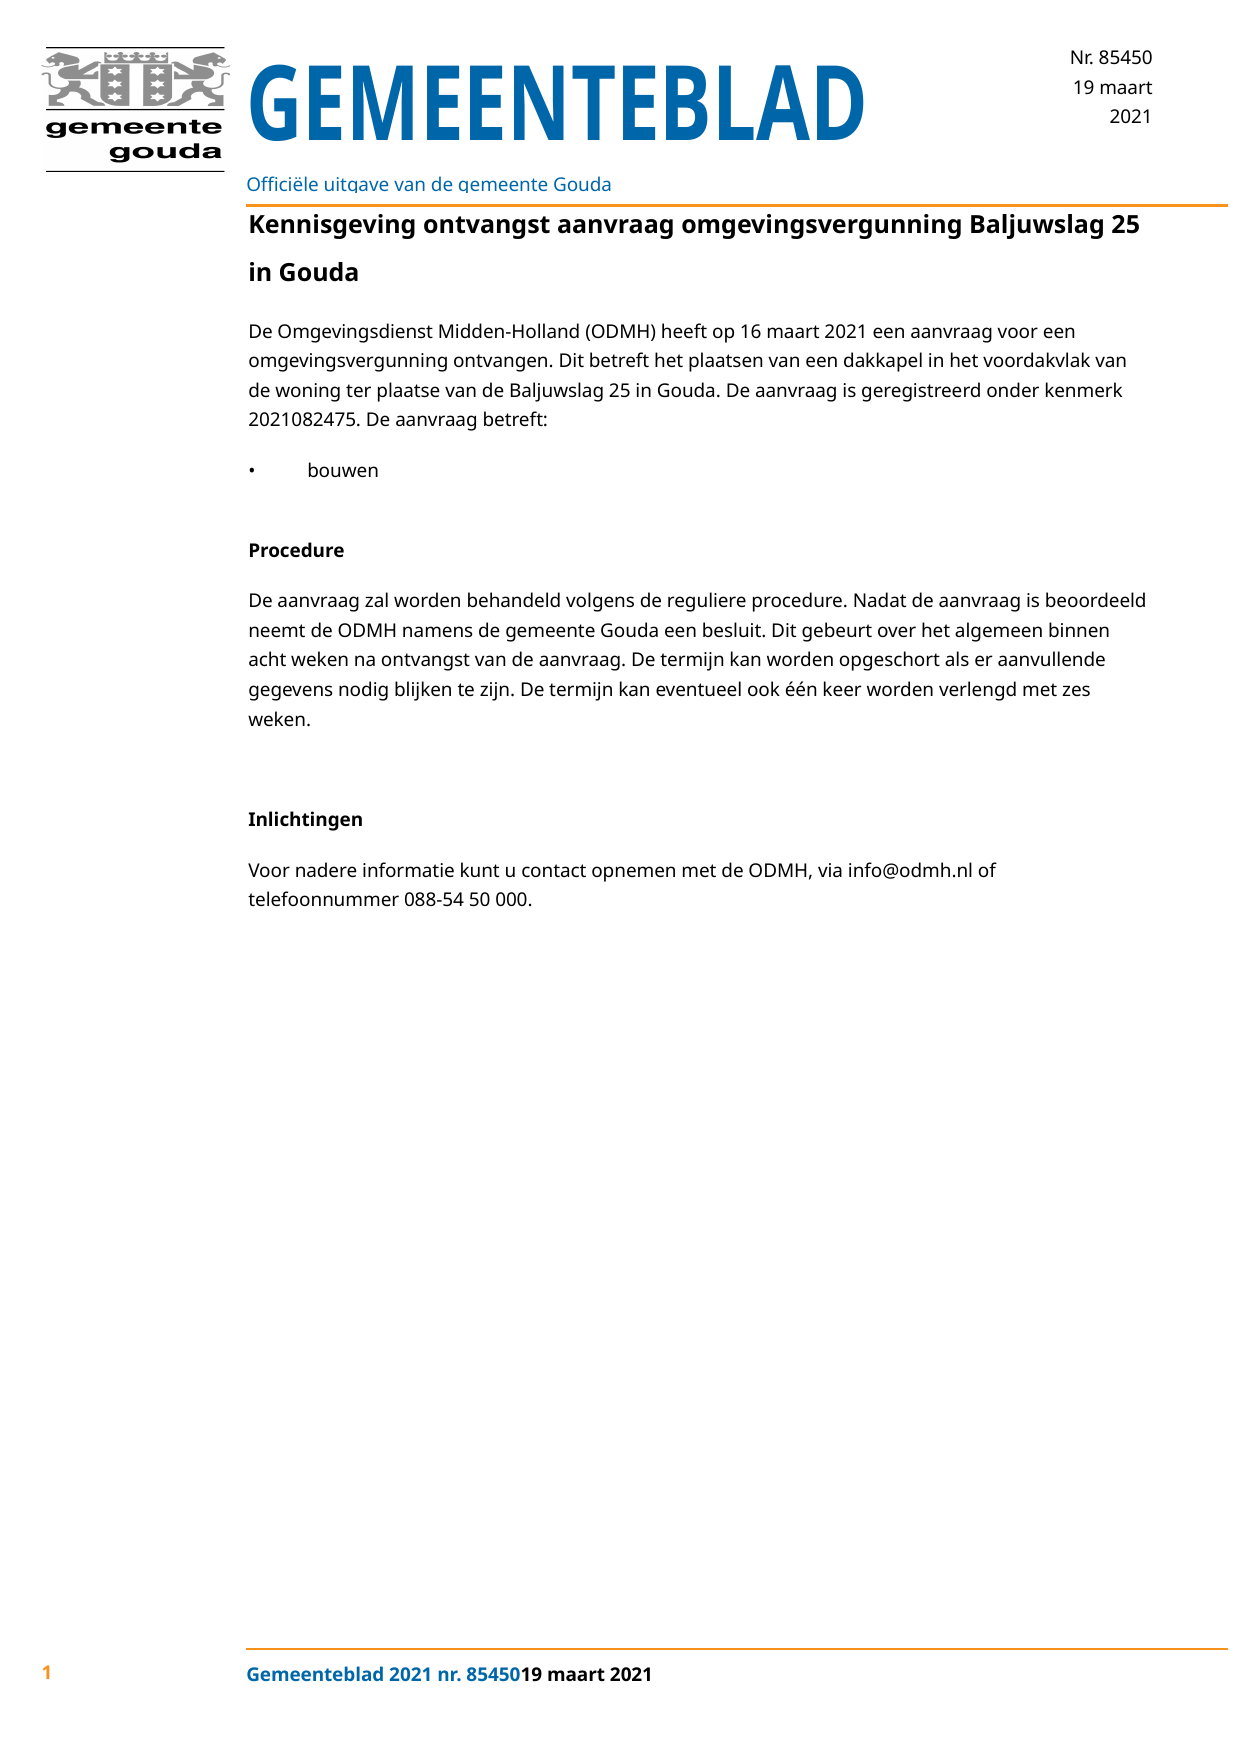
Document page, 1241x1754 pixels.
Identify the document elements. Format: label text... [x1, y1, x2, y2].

text De aanvraag zal worden behandeld volgens de reguliere procedure. Nadat de aanvraag is beoordeeld neemt de ODMH namens de gemeente Gouda een besluit. Dit gebeurt over het algemeen binnen acht weken na ontvangst van de aanvraag. De termijn kan worden opgeschort als er aanvullende gegevens nodig blijken te zijn. De termijn kan eventueel ook één keer worden verlengd met zes weken. [248, 587, 1152, 732]
picture [41, 47, 231, 172]
list bouwen [248, 457, 1152, 483]
text De Omgevingsdienst Midden-Holland (ODMH) heeft op 16 maart 2021 een aanvraag voor een omgevingsvergunning ontvangen. Dit betreft het plaatsen van een dakkapel in het voordakvlak van de woning ter plaatse van de Baljuwslag 25 in Gouda. De aanvraag is geregistreerd onder kenmerk 2021082475. De aanvraag betreft: [248, 318, 1152, 432]
text Inlichtingen [248, 807, 1152, 832]
text Procedure [248, 537, 1152, 563]
text Voor nadere informatie kunt u contact opnemen met de ODMH, via info@odmh.nl of telefoonnummer 088-54 50 000. [248, 857, 1152, 912]
text Kennisgeving ontvangst aanvraag omgevingsvergunning Baljuwslag 25 in Gouda [248, 207, 1152, 288]
